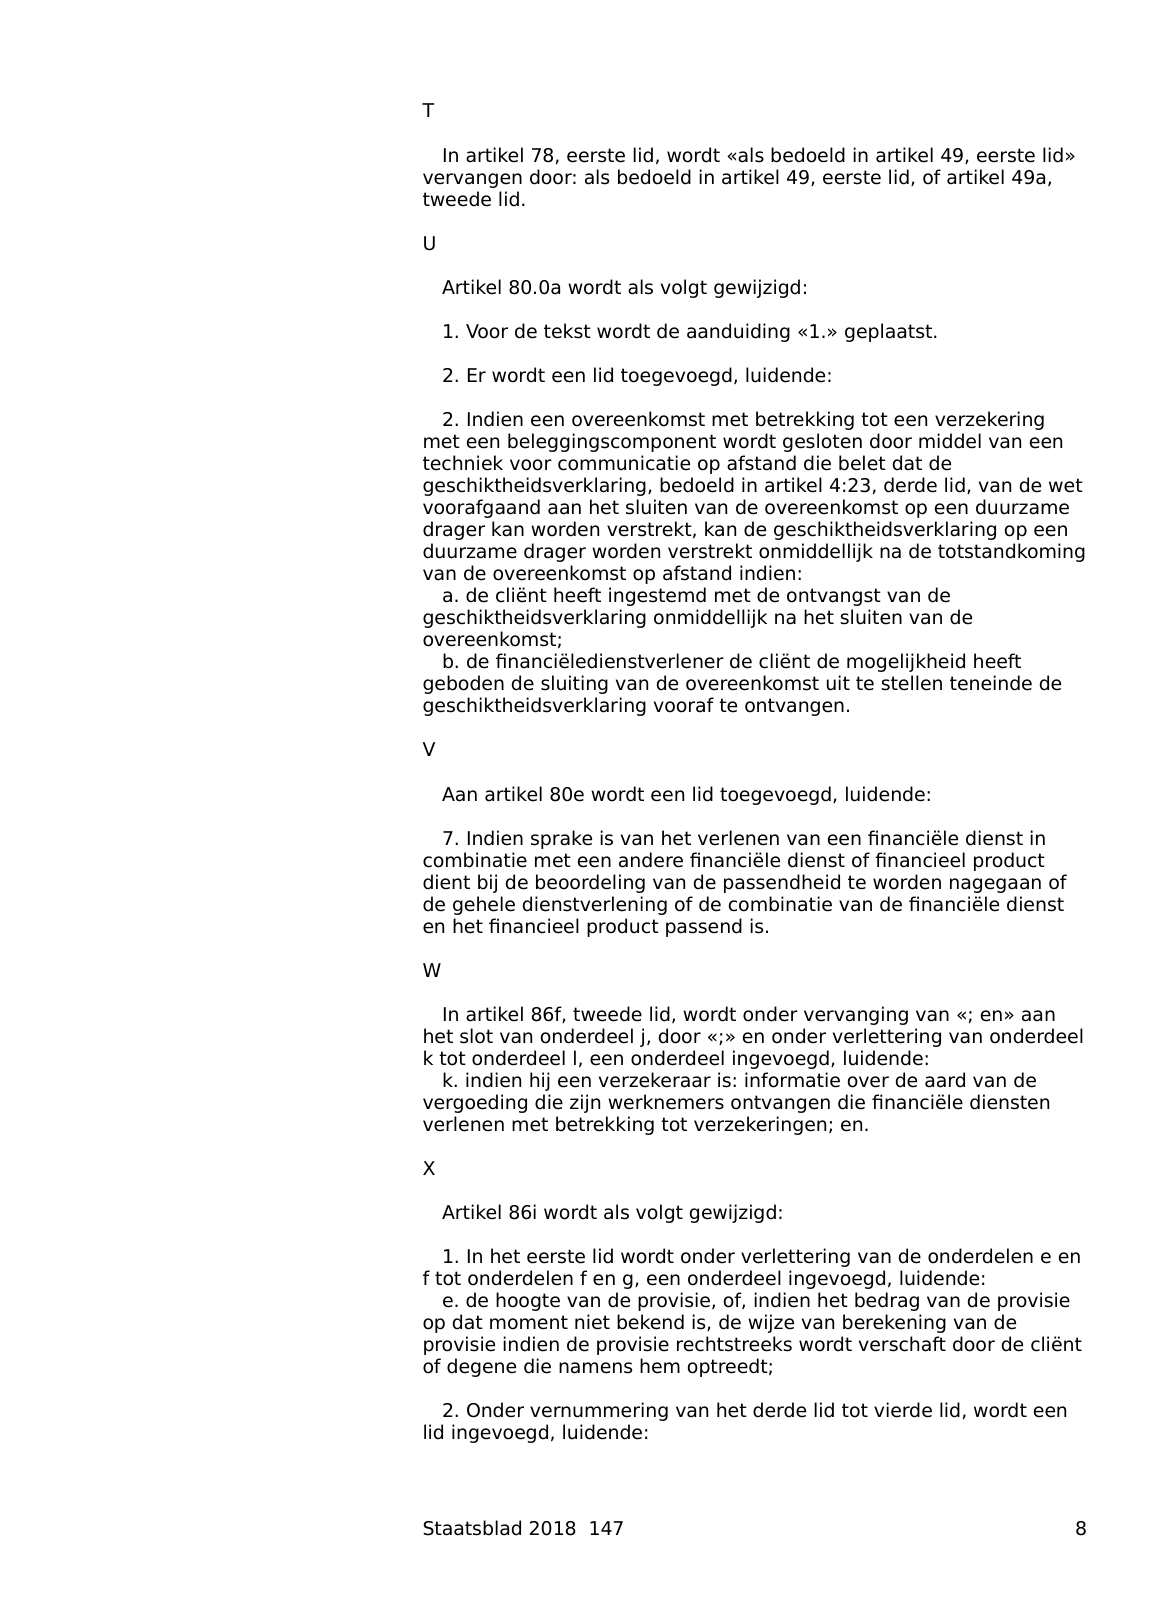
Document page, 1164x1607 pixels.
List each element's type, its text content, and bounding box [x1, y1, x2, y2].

text b. de financiëledienstverlener de cliënt de mogelijkheid heeft geboden de sluiting van de overeenkomst uit te stellen teneinde de geschiktheidsverklaring vooraf te ontvangen. [422, 651, 1087, 717]
text Aan artikel 80e wordt een lid toegevoegd, luidende: [422, 783, 1087, 805]
text 2. Onder vernummering van het derde lid tot vierde lid, wordt een lid ingevoegd, luidende: [422, 1400, 1087, 1444]
text V [422, 739, 1087, 761]
text e. de hoogte van de provisie, of, indien het bedrag van de provisie op dat moment niet bekend is, de wijze van berekening van de provisie indien de provisie rechtstreeks wordt verschaft door de cliënt of degene die namens hem optreedt; [422, 1290, 1087, 1378]
text 2. Er wordt een lid toegevoegd, luidende: [422, 365, 1087, 387]
text 2. Indien een overeenkomst met betrekking tot een verzekering met een beleggingscomponent wordt gesloten door middel van een techniek voor communicatie op afstand die belet dat de geschiktheidsverklaring, bedoeld in artikel 4:23, derde lid, van de wet voorafgaand aan het sluiten van de overeenkomst op een duurzame drager kan worden verstrekt, kan de geschiktheidsverklaring op een duurzame drager worden verstrekt onmiddellijk na de totstandkoming van de overeenkomst op afstand indien: [422, 409, 1087, 585]
text T [422, 100, 1087, 122]
text k. indien hij een verzekeraar is: informatie over de aard van de vergoeding die zijn werknemers ontvangen die financiële diensten verlenen met betrekking tot verzekeringen; en. [422, 1070, 1087, 1136]
text 1. In het eerste lid wordt onder verlettering van de onderdelen e en f tot onderdelen f en g, een onderdeel ingevoegd, luidende: [422, 1246, 1087, 1290]
text In artikel 78, eerste lid, wordt «als bedoeld in artikel 49, eerste lid» vervangen door: als bedoeld in artikel 49, eerste lid, of artikel 49a, tweede lid. [422, 144, 1087, 211]
text Artikel 80.0a wordt als volgt gewijzigd: [422, 277, 1087, 299]
text 7. Indien sprake is van het verlenen van een financiële dienst in combinatie met een andere financiële dienst of financieel product dient bij de beoordeling van de passendheid te worden nagegaan of de gehele dienstverlening of de combinatie van de financiële dienst en het financieel product passend is. [422, 828, 1087, 937]
text W [422, 960, 1087, 982]
text Artikel 86i wordt als volgt gewijzigd: [422, 1202, 1087, 1224]
text a. de cliënt heeft ingestemd met de ontvangst van de geschiktheidsverklaring onmiddellijk na het sluiten van de overeenkomst; [422, 585, 1087, 651]
text In artikel 86f, tweede lid, wordt onder vervanging van «; en» aan het slot van onderdeel j, door «;» en onder verlettering van onderdeel k tot onderdeel l, een onderdeel ingevoegd, luidende: [422, 1004, 1087, 1070]
text 1. Voor de tekst wordt de aanduiding «1.» geplaatst. [422, 321, 1087, 343]
text X [422, 1158, 1087, 1180]
text U [422, 233, 1087, 255]
